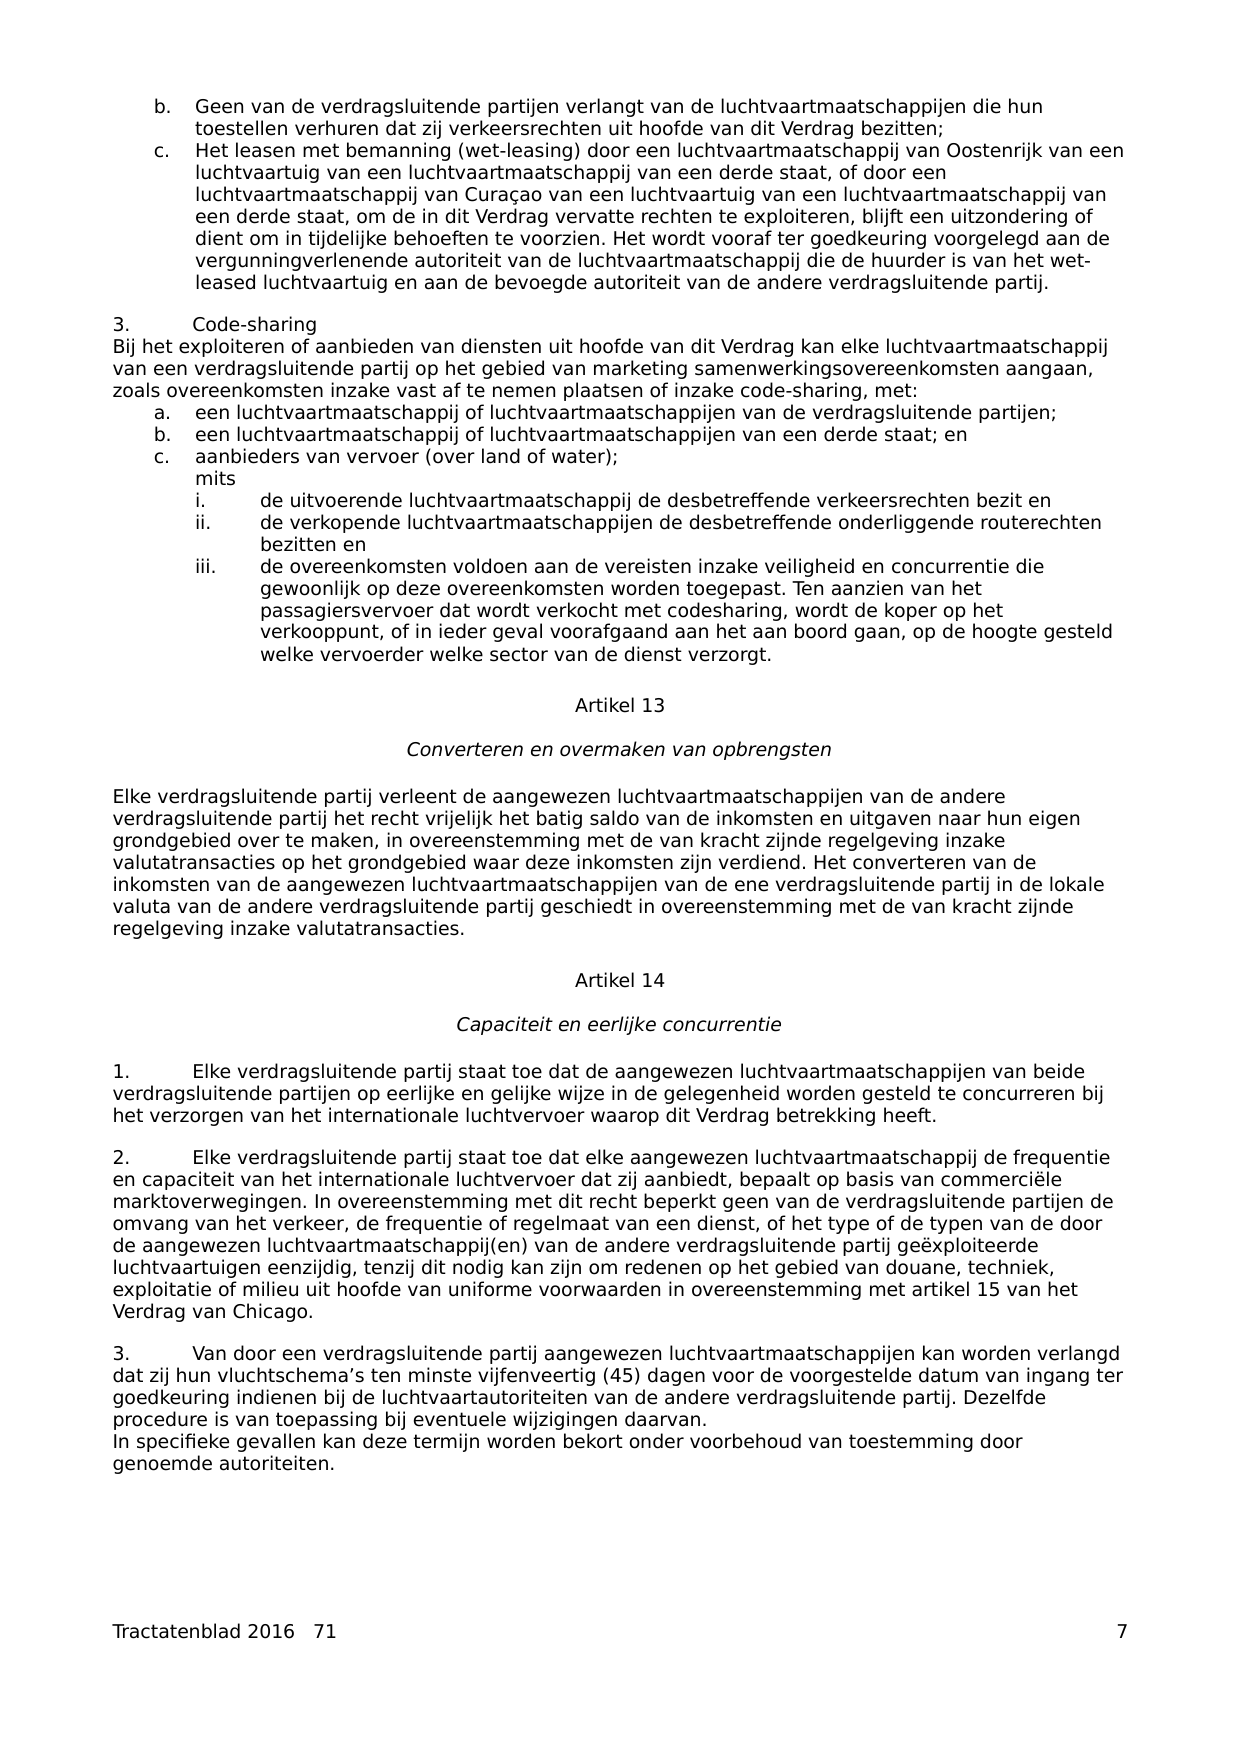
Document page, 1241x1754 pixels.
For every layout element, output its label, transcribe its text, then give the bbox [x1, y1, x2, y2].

text Elke verdragsluitende partij verleent de aangewezen luchtvaartmaatschappijen van de andere verdragsluitende partij het recht vrijelijk het batig saldo van de inkomsten en uitgaven naar hun eigen grondgebied over te maken, in overeenstemming met de van kracht zijnde regelgeving inzake valutatransacties op het grondgebied waar deze inkomsten zijn verdiend. Het converteren van de inkomsten van de aangewezen luchtvaartmaatschappijen van de ene verdragsluitende partij in de lokale valuta van de andere verdragsluitende partij geschiedt in overeenstemming met de van kracht zijnde regelgeving inzake valutatransacties. [112, 786, 1128, 940]
text iii. de overeenkomsten voldoen aan de vereisten inzake veiligheid en concurrentie die gewoonlijk op deze overeenkomsten worden toegepast. Ten aanzien van het passagiersvervoer dat wordt verkocht met codesharing, wordt de koper op het verkooppunt, of in ieder geval voorafgaand aan het aan boord gaan, op de hoogte gesteld welke vervoerder welke sector van de dienst verzorgt. [195, 556, 1128, 665]
text b. een luchtvaartmaatschappij of luchtvaartmaatschappijen van een derde staat; en [153, 424, 1128, 446]
text c. aanbieders van vervoer (over land of water); [153, 446, 1128, 468]
text In specifieke gevallen kan deze termijn worden bekort onder voorbehoud van toestemming door genoemde autoriteiten. [112, 1431, 1128, 1475]
subtitle Artikel 13 Converteren en overmaken van opbrengsten [112, 695, 1128, 761]
text i. de uitvoerende luchtvaartmaatschappij de desbetreffende verkeersrechten bezit en [195, 489, 1128, 512]
text Bij het exploiteren of aanbieden van diensten uit hoofde van dit Verdrag kan elke luchtvaartmaatschappij van een verdragsluitende partij op het gebied van marketing samenwerkingsovereenkomsten aangaan, zoals overeenkomsten inzake vast af te nemen plaatsen of inzake code-sharing, met: [112, 336, 1128, 402]
text 3. Van door een verdragsluitende partij aangewezen luchtvaartmaatschappijen kan worden verlangd dat zij hun vluchtschema’s ten minste vijfenveertig (45) dagen voor de voorgestelde datum van ingang ter goedkeuring indienen bij de luchtvaartautoriteiten van de andere verdragsluitende partij. Dezelfde procedure is van toepassing bij eventuele wijzigingen daarvan. [112, 1343, 1128, 1431]
text 2. Elke verdragsluitende partij staat toe dat elke aangewezen luchtvaartmaatschappij de frequentie en capaciteit van het internationale luchtvervoer dat zij aanbiedt, bepaalt op basis van commerciële marktoverwegingen. In overeenstemming met dit recht beperkt geen van de verdragsluitende partijen de omvang van het verkeer, de frequentie of regelmaat van een dienst, of het type of de typen van de door de aangewezen luchtvaartmaatschappij(en) van de andere verdragsluitende partij geëxploiteerde luchtvaartuigen eenzijdig, tenzij dit nodig kan zijn om redenen op het gebied van douane, techniek, exploitatie of milieu uit hoofde van uniforme voorwaarden in overeenstemming met artikel 15 van het Verdrag van Chicago. [112, 1147, 1128, 1323]
text ii. de verkopende luchtvaartmaatschappijen de desbetreffende onderliggende routerechten bezitten en [195, 512, 1128, 556]
text 3. Code-sharing [112, 314, 1128, 336]
subtitle Artikel 14 Capaciteit en eerlijke concurrentie [112, 970, 1128, 1036]
text mits [195, 468, 1128, 489]
text a. een luchtvaartmaatschappij of luchtvaartmaatschappijen van de verdragsluitende partijen; [153, 402, 1128, 424]
text b. Geen van de verdragsluitende partijen verlangt van de luchtvaartmaatschappijen die hun toestellen verhuren dat zij verkeersrechten uit hoofde van dit Verdrag bezitten; [153, 96, 1128, 140]
text c. Het leasen met bemanning (wet-leasing) door een luchtvaartmaatschappij van Oostenrijk van een luchtvaartuig van een luchtvaartmaatschappij van een derde staat, of door een luchtvaartmaatschappij van Curaçao van een luchtvaartuig van een luchtvaartmaatschappij van een derde staat, om de in dit Verdrag vervatte rechten te exploiteren, blijft een uitzondering of dient om in tijdelijke behoeften te voorzien. Het wordt vooraf ter goedkeuring voorgelegd aan de vergunningverlenende autoriteit van de luchtvaartmaatschappij die de huurder is van het wet-leased luchtvaartuig en aan de bevoegde autoriteit van de andere verdragsluitende partij. [153, 140, 1128, 294]
text 1. Elke verdragsluitende partij staat toe dat de aangewezen luchtvaartmaatschappijen van beide verdragsluitende partijen op eerlijke en gelijke wijze in de gelegenheid worden gesteld te concurreren bij het verzorgen van het internationale luchtvervoer waarop dit Verdrag betrekking heeft. [112, 1061, 1128, 1127]
